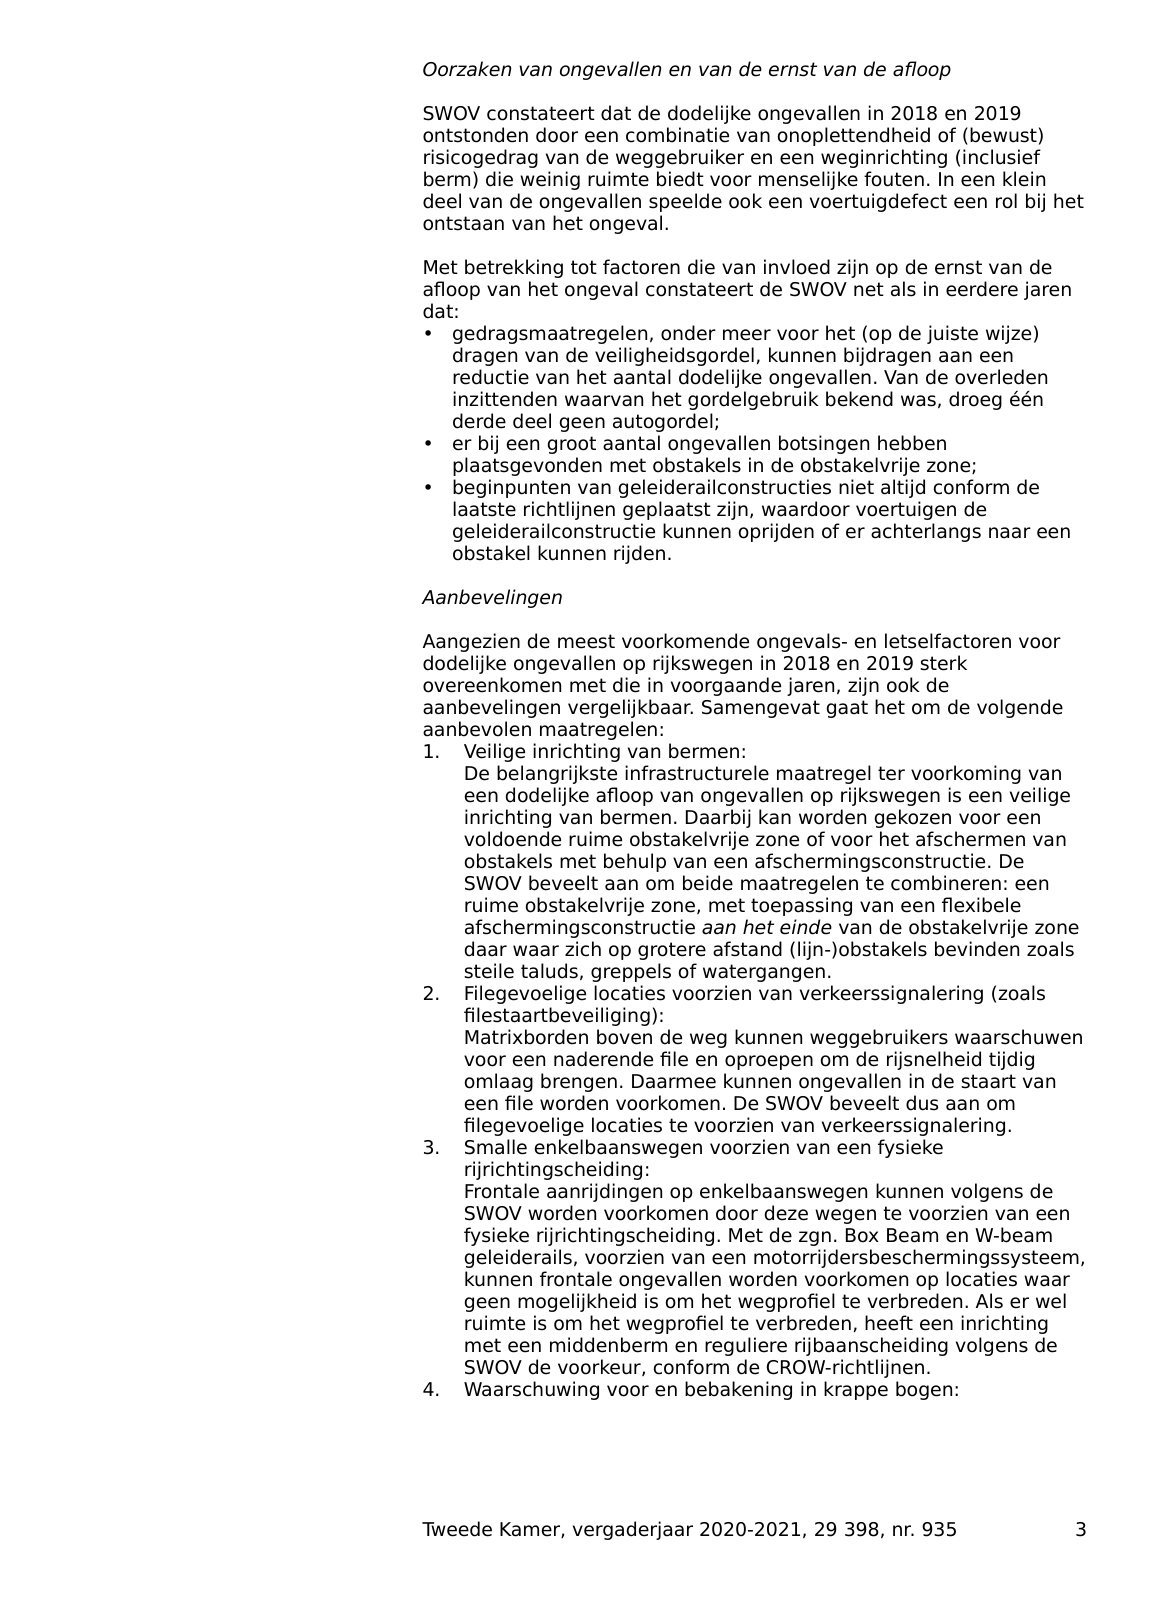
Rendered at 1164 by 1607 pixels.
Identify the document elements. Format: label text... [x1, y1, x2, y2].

text • gedragsmaatregelen, onder meer voor het (op de juiste wijze) dragen van de veiligheidsgordel, kunnen bijdragen aan een reductie van het aantal dodelijke ongevallen. Van de overleden inzittenden waarvan het gordelgebruik bekend was, droeg één derde deel geen autogordel; [422, 323, 1087, 433]
text De belangrijkste infrastructurele maatregel ter voorkoming van een dodelijke afloop van ongevallen op rijkswegen is een veilige inrichting van bermen. Daarbij kan worden gekozen voor een voldoende ruime obstakelvrije zone of voor het afschermen van obstakels met behulp van een afschermingsconstructie. De SWOV beveelt aan om beide maatregelen te combineren: een ruime obstakelvrije zone, met toepassing van een flexibele afschermingsconstructie aan het einde van de obstakelvrije zone daar waar zich op grotere afstand (lijn-)obstakels bevinden zoals steile taluds, greppels of watergangen. [464, 763, 1087, 983]
text 3. Smalle enkelbaanswegen voorzien van een fysieke rijrichtingscheiding: [422, 1137, 1087, 1181]
text Met betrekking tot factoren die van invloed zijn op de ernst van de afloop van het ongeval constateert de SWOV net als in eerdere jaren dat: [422, 257, 1087, 323]
subtitle Aanbevelingen [422, 587, 1087, 609]
text • beginpunten van geleiderailconstructies niet altijd conform de laatste richtlijnen geplaatst zijn, waardoor voertuigen de geleiderailconstructie kunnen oprijden of er achterlangs naar een obstakel kunnen rijden. [422, 477, 1087, 565]
text 4. Waarschuwing voor en bebakening in krappe bogen: [422, 1379, 1087, 1401]
text Matrixborden boven de weg kunnen weggebruikers waarschuwen voor een naderende file en oproepen om de rijsnelheid tijdig omlaag brengen. Daarmee kunnen ongevallen in de staart van een file worden voorkomen. De SWOV beveelt dus aan om filegevoelige locaties te voorzien van verkeerssignalering. [464, 1027, 1087, 1137]
text SWOV constateert dat de dodelijke ongevallen in 2018 en 2019 ontstonden door een combinatie van onoplettendheid of (bewust) risicogedrag van de weggebruiker en een weginrichting (inclusief berm) die weinig ruimte biedt voor menselijke fouten. In een klein deel van de ongevallen speelde ook een voertuigdefect een rol bij het ontstaan van het ongeval. [422, 103, 1087, 235]
text 2. Filegevoelige locaties voorzien van verkeerssignalering (zoals filestaartbeveiliging): [422, 983, 1087, 1027]
text Aangezien de meest voorkomende ongevals- en letselfactoren voor dodelijke ongevallen op rijkswegen in 2018 en 2019 sterk overeenkomen met die in voorgaande jaren, zijn ook de aanbevelingen vergelijkbaar. Samengevat gaat het om de volgende aanbevolen maatregelen: [422, 631, 1087, 741]
text Frontale aanrijdingen op enkelbaanswegen kunnen volgens de SWOV worden voorkomen door deze wegen te voorzien van een fysieke rijrichtingscheiding. Met de zgn. Box Beam en W-beam geleiderails, voorzien van een motorrijdersbeschermingssysteem, kunnen frontale ongevallen worden voorkomen op locaties waar geen mogelijkheid is om het wegprofiel te verbreden. Als er wel ruimte is om het wegprofiel te verbreden, heeft een inrichting met een middenberm en reguliere rijbaanscheiding volgens de SWOV de voorkeur, conform de CROW-richtlijnen. [464, 1181, 1087, 1379]
text 1. Veilige inrichting van bermen: [422, 741, 1087, 763]
subtitle Oorzaken van ongevallen en van de ernst van de afloop [422, 59, 1087, 81]
text • er bij een groot aantal ongevallen botsingen hebben plaatsgevonden met obstakels in de obstakelvrije zone; [422, 433, 1087, 477]
